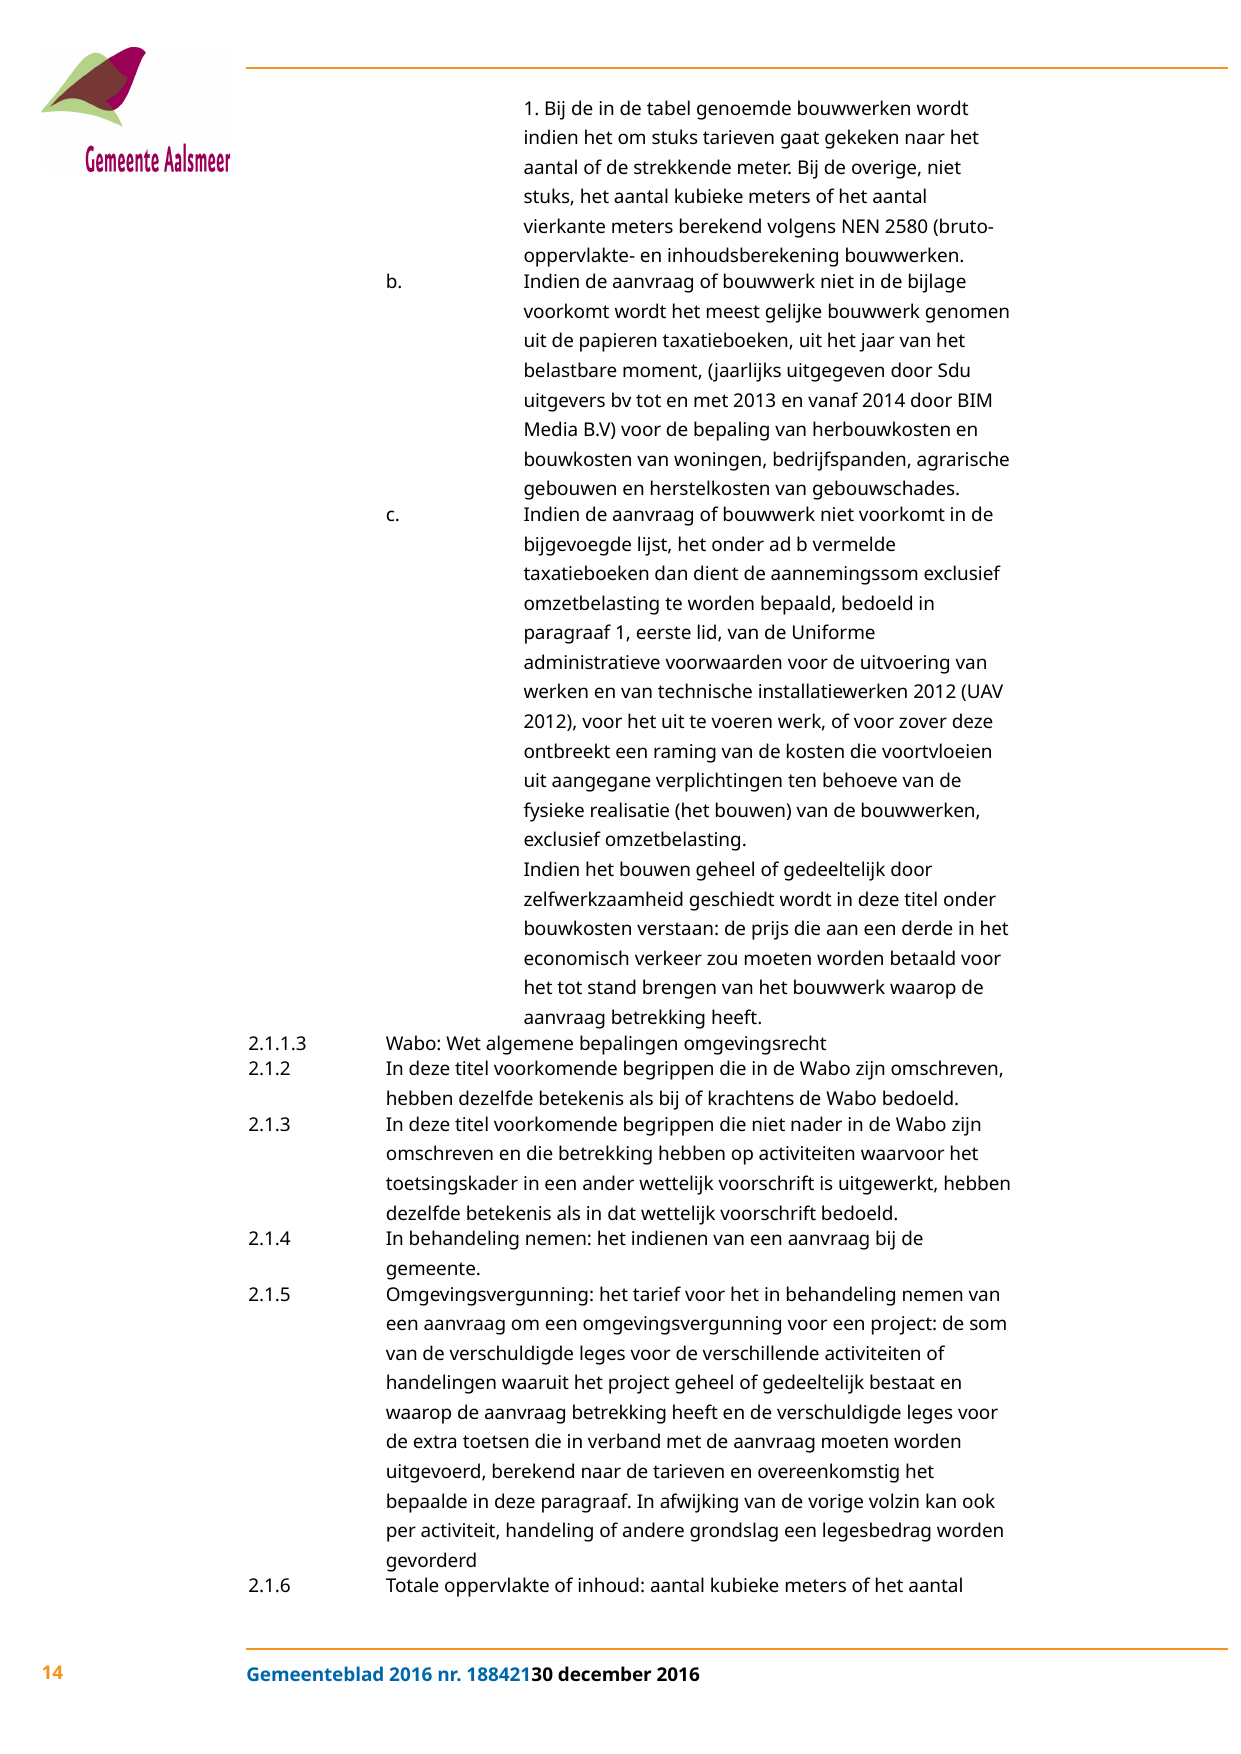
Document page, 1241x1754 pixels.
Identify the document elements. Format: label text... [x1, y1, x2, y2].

table_cell [1014, 1111, 1152, 1225]
table_cell In deze titel voorkomende begrippen die in de Wabo zijn omschreven, hebben dezelfde betekenis als bij of krachtens de Wabo bedoeld. [386, 1056, 1014, 1111]
table_cell [248, 501, 386, 1030]
table_cell [1014, 1056, 1152, 1111]
table_cell 2.1.5 [248, 1281, 386, 1573]
table_cell [1014, 1281, 1152, 1573]
table_cell Indien de aanvraag of bouwwerk niet voorkomt in de bijgevoegde lijst, het onder ad b vermelde taxatieboeken dan dient de aannemingssom exclusief omzetbelasting te worden bepaald, bedoeld in paragraaf 1, eerste lid, van de Uniforme administratieve voorwaarden voor de uitvoering van werken en van technische installatiewerken 2012 (UAV 2012), voor het uit te voeren werk, of voor zover deze ontbreekt een raming van de kosten die voortvloeien uit aangegane verplichtingen ten behoeve van de fysieke realisatie (het bouwen) van de bouwwerken, exclusief omzetbelasting. Indien het bouwen geheel of gedeeltelijk door zelfwerkzaamheid geschiedt wordt in deze titel onder bouwkosten verstaan: de prijs die aan een derde in het economisch verkeer zou moeten worden betaald voor het tot stand brengen van het bouwwerk waarop de aanvraag betrekking heeft. [523, 501, 1014, 1030]
table_cell [1014, 1030, 1152, 1056]
table_cell In deze titel voorkomende begrippen die niet nader in de Wabo zijn omschreven en die betrekking hebben op activiteiten waarvoor het toetsingskader in een ander wettelijk voorschrift is uitgewerkt, hebben dezelfde betekenis als in dat wettelijk voorschrift bedoeld. [386, 1111, 1014, 1225]
table_cell Indien de aanvraag of bouwwerk niet in de bijlage voorkomt wordt het meest gelijke bouwwerk genomen uit de papieren taxatieboeken, uit het jaar van het belastbare moment, (jaarlijks uitgegeven door Sdu uitgevers bv tot en met 2013 en vanaf 2014 door BIM Media B.V) voor de bepaling van herbouwkosten en bouwkosten van woningen, bedrijfspanden, agrarische gebouwen en herstelkosten van gebouwschades. [523, 269, 1014, 501]
table_cell 1. Bij de in de tabel genoemde bouwwerken wordt indien het om stuks tarieven gaat gekeken naar het aantal of de strekkende meter. Bij de overige, niet stuks, het aantal kubieke meters of het aantal vierkante meters berekend volgens NEN 2580 (bruto-oppervlakte- en inhoudsberekening bouwwerken. [523, 95, 1014, 268]
table_cell [1014, 1573, 1152, 1598]
table_cell Totale oppervlakte of inhoud: aantal kubieke meters of het aantal [386, 1573, 1014, 1598]
table_cell [248, 269, 386, 501]
table_cell 2.1.1.3 [248, 1030, 386, 1056]
table_cell [248, 95, 386, 268]
table_cell In behandeling nemen: het indienen van een aanvraag bij de gemeente. [386, 1225, 1014, 1281]
table_cell [386, 95, 523, 268]
table_cell [1014, 501, 1152, 1030]
table_cell 2.1.6 [248, 1573, 386, 1598]
table_cell 2.1.4 [248, 1225, 386, 1281]
picture [41, 47, 231, 172]
table_cell c. [386, 501, 523, 1030]
table_cell 2.1.2 [248, 1056, 386, 1111]
table_cell 2.1.3 [248, 1111, 386, 1225]
table_cell [1014, 269, 1152, 501]
table_cell b. [386, 269, 523, 501]
table_cell [1014, 95, 1152, 268]
table_cell Wabo: Wet algemene bepalingen omgevingsrecht [386, 1030, 1014, 1056]
table_cell Omgevingsvergunning: het tarief voor het in behandeling nemen van een aanvraag om een omgevingsvergunning voor een project: de som van de verschuldigde leges voor de verschillende activiteiten of handelingen waaruit het project geheel of gedeeltelijk bestaat en waarop de aanvraag betrekking heeft en de verschuldigde leges voor de extra toetsen die in verband met de aanvraag moeten worden uitgevoerd, berekend naar de tarieven en overeenkomstig het bepaalde in deze paragraaf. In afwijking van de vorige volzin kan ook per activiteit, handeling of andere grondslag een legesbedrag worden gevorderd [386, 1281, 1014, 1573]
table_cell [1014, 1225, 1152, 1281]
